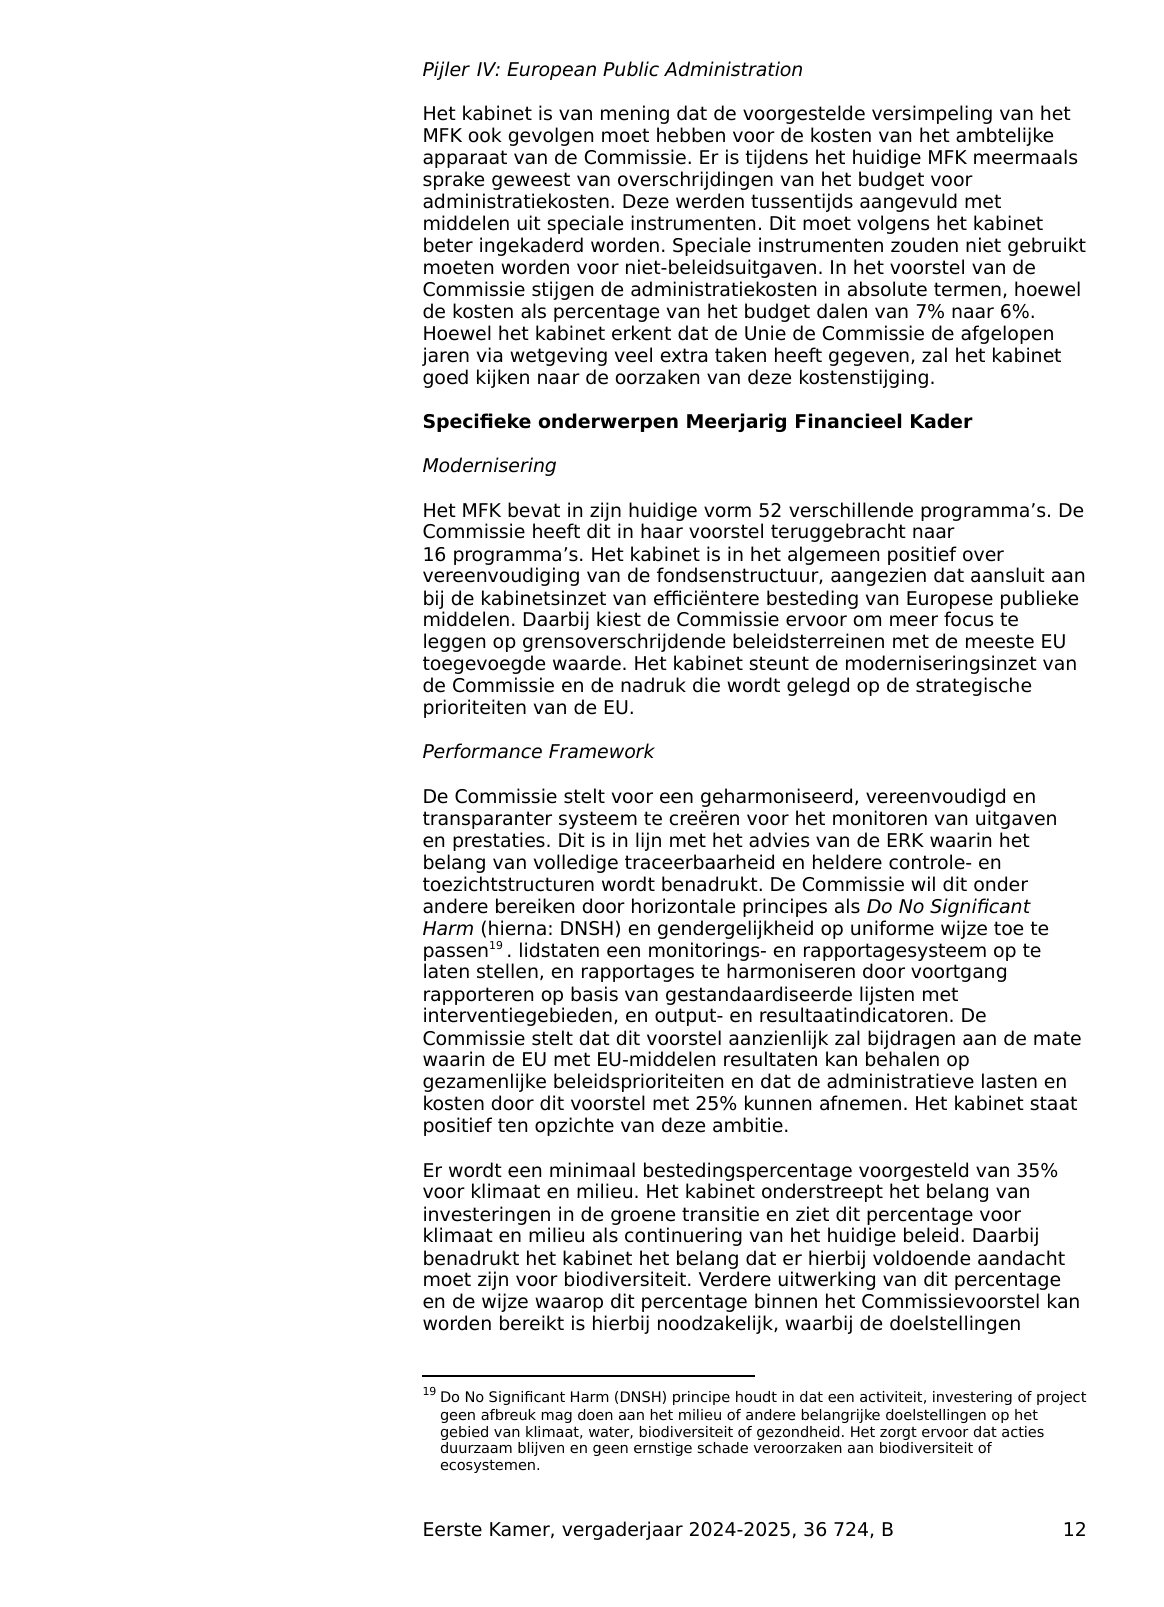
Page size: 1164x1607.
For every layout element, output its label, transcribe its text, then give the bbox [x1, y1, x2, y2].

subtitle Specifieke onderwerpen Meerjarig Financieel Kader [422, 411, 1087, 433]
subtitle Modernisering [422, 455, 1087, 477]
text Het kabinet is van mening dat de voorgestelde versimpeling van het MFK ook gevolgen moet hebben voor de kosten van het ambtelijke apparaat van de Commissie. Er is tijdens het huidige MFK meermaals sprake geweest van overschrijdingen van het budget voor administratiekosten. Deze werden tussentijds aangevuld met middelen uit speciale instrumenten. Dit moet volgens het kabinet beter ingekaderd worden. Speciale instrumenten zouden niet gebruikt moeten worden voor niet-beleidsuitgaven. In het voorstel van de Commissie stijgen de administratiekosten in absolute termen, hoewel de kosten als percentage van het budget dalen van 7% naar 6%. Hoewel het kabinet erkent dat de Unie de Commissie de afgelopen jaren via wetgeving veel extra taken heeft gegeven, zal het kabinet goed kijken naar de oorzaken van deze kostenstijging. [422, 103, 1087, 389]
text Het MFK bevat in zijn huidige vorm 52 verschillende programma’s. De Commissie heeft dit in haar voorstel teruggebracht naar 16 programma’s. Het kabinet is in het algemeen positief over vereenvoudiging van de fondsenstructuur, aangezien dat aansluit aan bij de kabinetsinzet van efficiëntere besteding van Europese publieke middelen. Daarbij kiest de Commissie ervoor om meer focus te leggen op grensoverschrijdende beleidsterreinen met de meeste EU toegevoegde waarde. Het kabinet steunt de moderniseringsinzet van de Commissie en de nadruk die wordt gelegd op de strategische prioriteiten van de EU. [422, 499, 1087, 719]
text Er wordt een minimaal bestedingspercentage voorgesteld van 35% voor klimaat en milieu. Het kabinet onderstreept het belang van investeringen in de groene transitie en ziet dit percentage voor klimaat en milieu als continuering van het huidige beleid. Daarbij benadrukt het kabinet het belang dat er hierbij voldoende aandacht moet zijn voor biodiversiteit. Verdere uitwerking van dit percentage en de wijze waarop dit percentage binnen het Commissievoorstel kan worden bereikt is hierbij noodzakelijk, waarbij de doelstellingen [422, 1159, 1087, 1335]
subtitle Performance Framework [422, 741, 1087, 763]
subtitle Pijler IV: European Public Administration [422, 59, 1087, 81]
text Do No Significant Harm (DNSH) principe houdt in dat een activiteit, investering of project geen afbreuk mag doen aan het milieu of andere belangrijke doelstellingen op het gebied van klimaat, water, biodiversiteit of gezondheid. Het zorgt ervoor dat acties duurzaam blijven en geen ernstige schade veroorzaken aan biodiversiteit of ecosystemen. [422, 1385, 1087, 1474]
text De Commissie stelt voor een geharmoniseerd, vereenvoudigd en transparanter systeem te creëren voor het monitoren van uitgaven en prestaties. Dit is in lijn met het advies van de ERK waarin het belang van volledige traceerbaarheid en heldere controle- en toezichtstructuren wordt benadrukt. De Commissie wil dit onder andere bereiken door horizontale principes als Do No Significant Harm (hierna: DNSH) en gendergelijkheid op uniforme wijze toe te passen. lidstaten een monitorings- en rapportagesysteem op te laten stellen, en rapportages te harmoniseren door voortgang rapporteren op basis van gestandaardiseerde lijsten met interventiegebieden, en output- en resultaatindicatoren. De Commissie stelt dat dit voorstel aanzienlijk zal bijdragen aan de mate waarin de EU met EU-middelen resultaten kan behalen op gezamenlijke beleidsprioriteiten en dat de administratieve lasten en kosten door dit voorstel met 25% kunnen afnemen. Het kabinet staat positief ten opzichte van deze ambitie. [422, 786, 1087, 1137]
